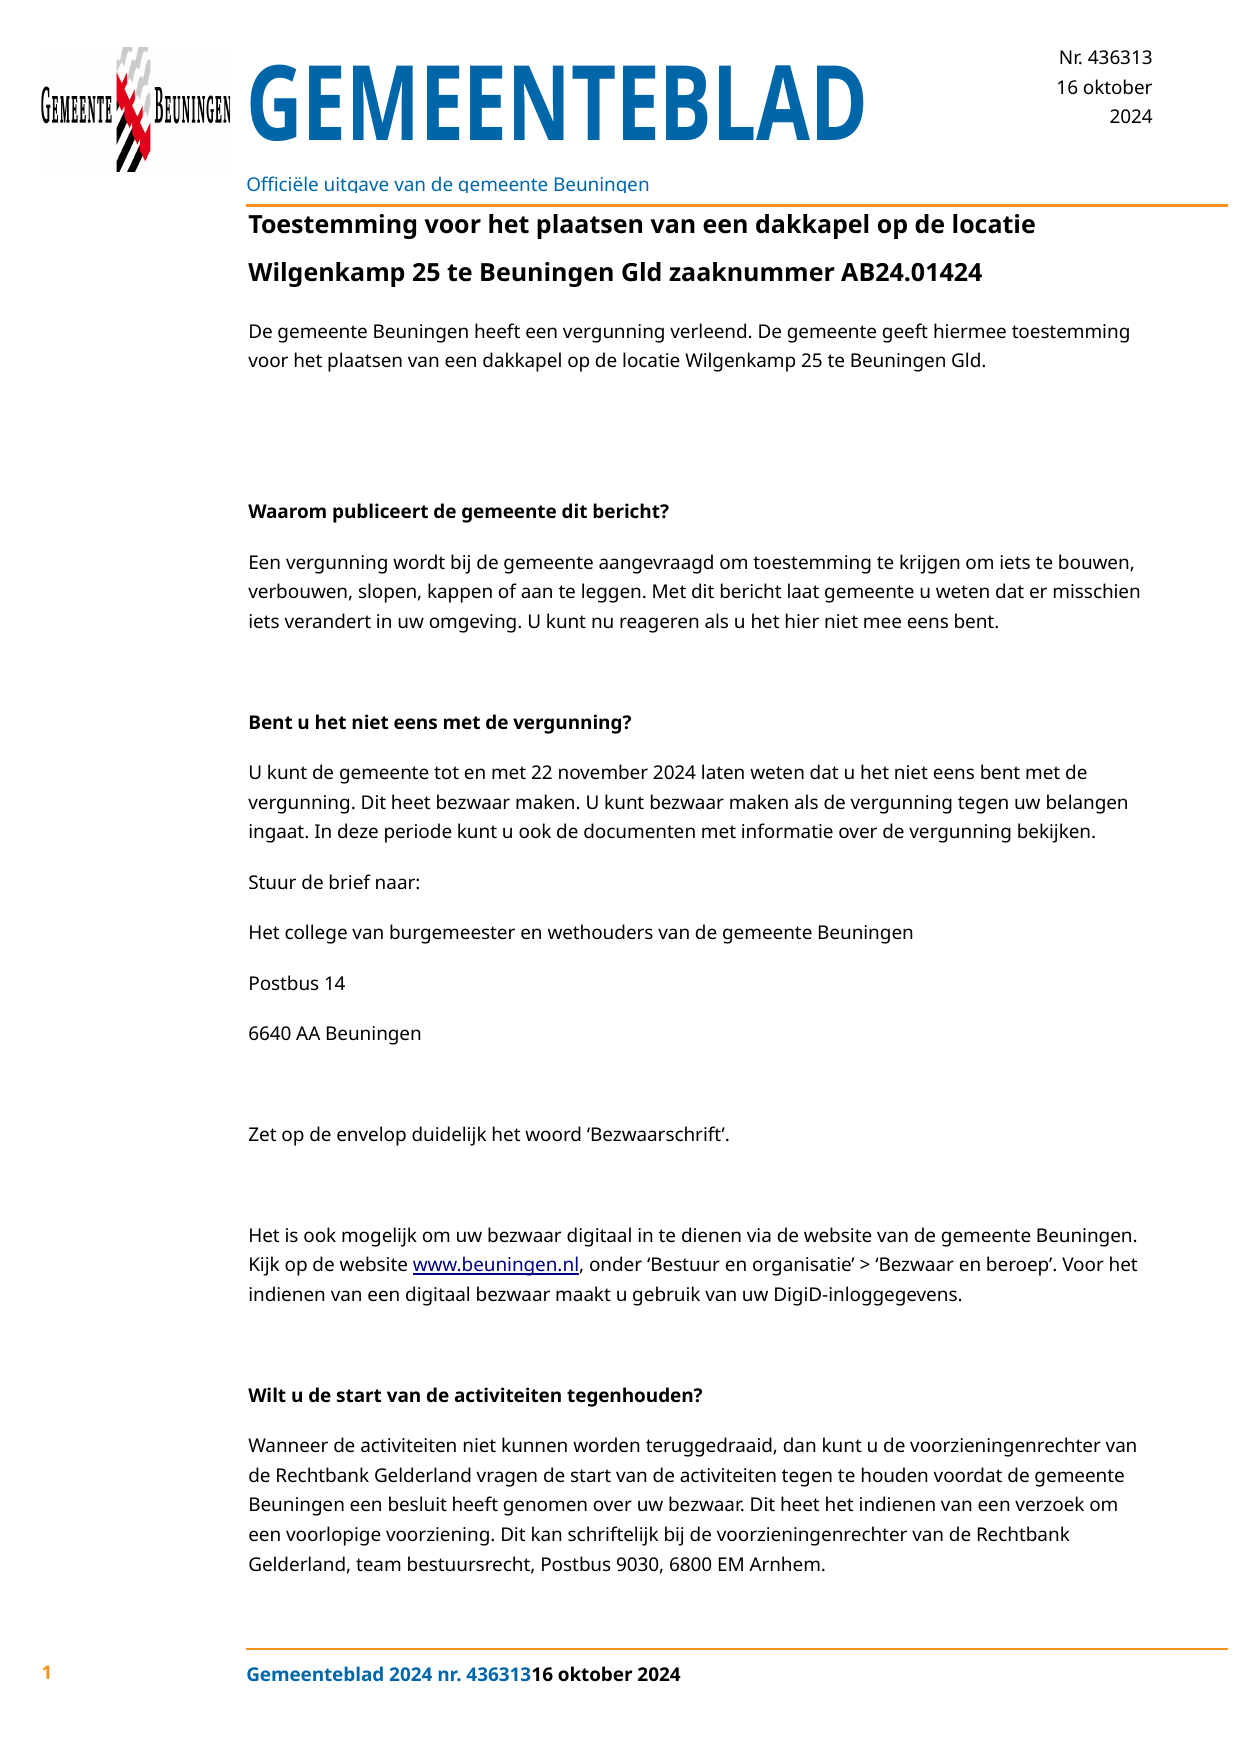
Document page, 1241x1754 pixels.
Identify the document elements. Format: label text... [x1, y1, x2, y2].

picture [41, 47, 231, 172]
text Het is ook mogelijk om uw bezwaar digitaal in te dienen via de website van de gemeente Beuningen. Kijk op de website www.beuningen.nl, onder ‘Bestuur en organisatie’ > ‘Bezwaar en beroep’. Voor het indienen van een digitaal bezwaar maakt u gebruik van uw DigiD-inloggegevens. [248, 1222, 1152, 1307]
text 6640 AA Beuningen [248, 1020, 1152, 1046]
text U kunt de gemeente tot en met 22 november 2024 laten weten dat u het niet eens bent met de vergunning. Dit heet bezwaar maken. U kunt bezwaar maken als de vergunning tegen uw belangen ingaat. In deze periode kunt u ook de documenten met informatie over de vergunning bekijken. [248, 759, 1152, 844]
text Bent u het niet eens met de vergunning? [248, 709, 1152, 735]
text Toestemming voor het plaatsen van een dakkapel op de locatie Wilgenkamp 25 te Beuningen Gld zaaknummer AB24.01424 [248, 207, 1152, 288]
text Waarom publiceert de gemeente dit bericht? [248, 499, 1152, 524]
text Het college van burgemeester en wethouders van de gemeente Beuningen [248, 919, 1152, 945]
text Postbus 14 [248, 970, 1152, 996]
text Zet op de envelop duidelijk het woord ‘Bezwaarschrift’. [248, 1121, 1152, 1147]
text De gemeente Beuningen heeft een vergunning verleend. De gemeente geeft hiermee toestemming voor het plaatsen van een dakkapel op de locatie Wilgenkamp 25 te Beuningen Gld. [248, 318, 1152, 373]
text Wilt u de start van de activiteiten tegenhouden? [248, 1382, 1152, 1408]
text Een vergunning wordt bij de gemeente aangevraagd om toestemming te krijgen om iets te bouwen, verbouwen, slopen, kappen of aan te leggen. Met dit bericht laat gemeente u weten dat er misschien iets verandert in uw omgeving. U kunt nu reageren als u het hier niet mee eens bent. [248, 549, 1152, 634]
text Wanneer de activiteiten niet kunnen worden teruggedraaid, dan kunt u de voorzieningenrechter van de Rechtbank Gelderland vragen de start van de activiteiten tegen te houden voordat de gemeente Beuningen een besluit heeft genomen over uw bezwaar. Dit heet het indienen van een verzoek om een voorlopige voorziening. Dit kan schriftelijk bij de voorzieningenrechter van de Rechtbank Gelderland, team bestuursrecht, Postbus 9030, 6800 EM Arnhem. [248, 1432, 1152, 1577]
text Stuur de brief naar: [248, 869, 1152, 895]
